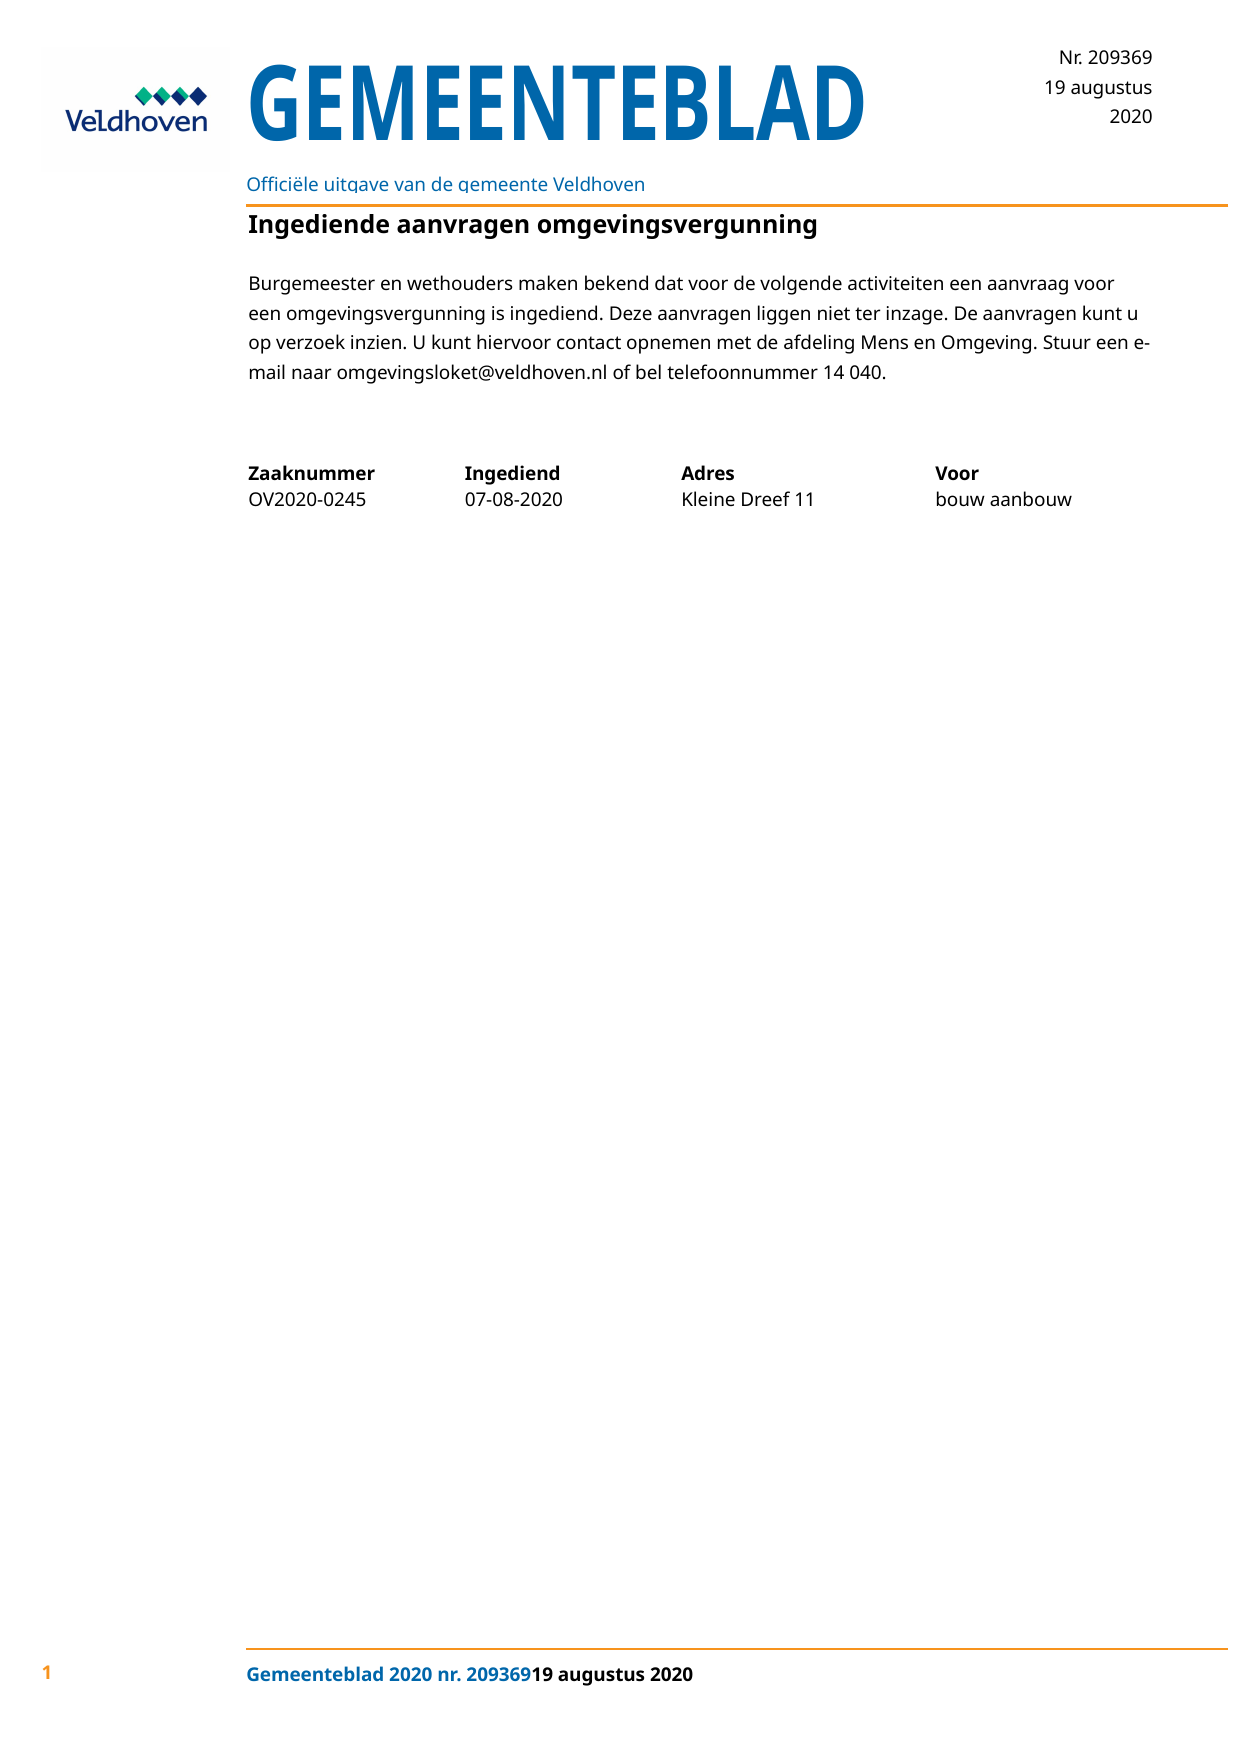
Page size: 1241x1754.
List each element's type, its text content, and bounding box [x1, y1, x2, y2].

table_cell 07-08-2020 [465, 486, 681, 511]
text Burgemeester en wethouders maken bekend dat voor de volgende activiteiten een aanvraag voor een omgevingsvergunning is ingediend. Deze aanvragen liggen niet ter inzage. De aanvragen kunt u op verzoek inzien. U kunt hiervoor contact opnemen met de afdeling Mens en Omgeving. Stuur een e-mail naar omgevingsloket@veldhoven.nl of bel telefoonnummer 14 040. [248, 270, 1152, 385]
picture [41, 47, 231, 172]
table_header Zaaknummer [248, 460, 464, 486]
table_cell Kleine Dreef 11 [681, 486, 935, 511]
table_cell bouw aanbouw [935, 486, 1152, 511]
table_header Adres [681, 460, 935, 486]
table_header Voor [935, 460, 1152, 486]
table_header Ingediend [465, 460, 681, 486]
table_cell OV2020-0245 [248, 486, 464, 511]
text Ingediende aanvragen omgevingsvergunning [248, 207, 1152, 241]
